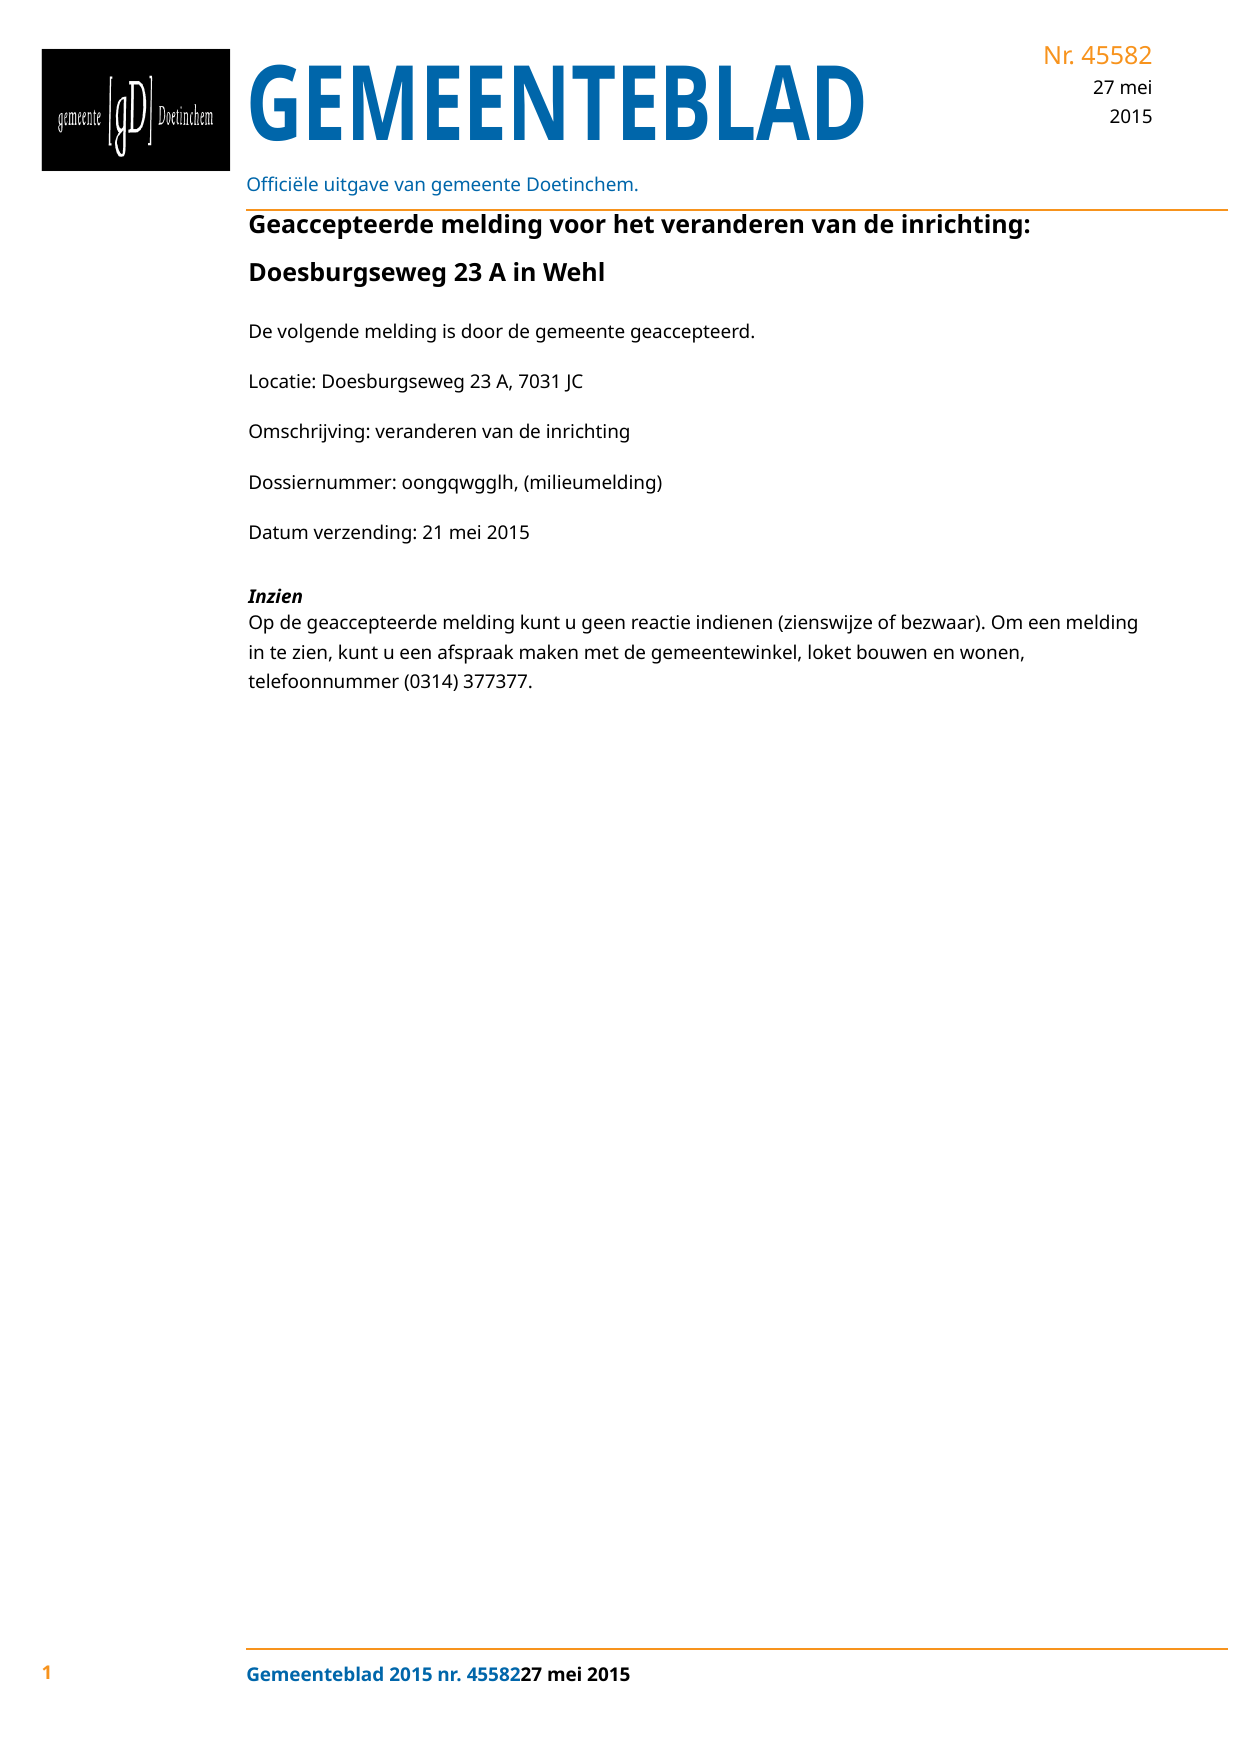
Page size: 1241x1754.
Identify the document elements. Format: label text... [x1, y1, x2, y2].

text Dossiernummer: oongqwgglh, (milieumelding) [248, 469, 1152, 495]
text Datum verzending: 21 mei 2015 [248, 519, 1152, 545]
text De volgende melding is door de gemeente geaccepteerd. [248, 318, 1152, 344]
text Geaccepteerde melding voor het veranderen van de inrichting: Doesburgseweg 23 A in Wehl [248, 211, 1152, 288]
text Op de geaccepteerde melding kunt u geen reactie indienen (zienswijze of bezwaar). Om een melding in te zien, kunt u een afspraak maken met de gemeentewinkel, loket bouwen en wonen, telefoonnummer (0314) 377377. [248, 609, 1152, 694]
picture [41, 47, 231, 172]
text Omschrijving: veranderen van de inrichting [248, 419, 1152, 444]
text Inzien [248, 583, 1152, 609]
text Locatie: Doesburgseweg 23 A, 7031 JC [248, 368, 1152, 394]
